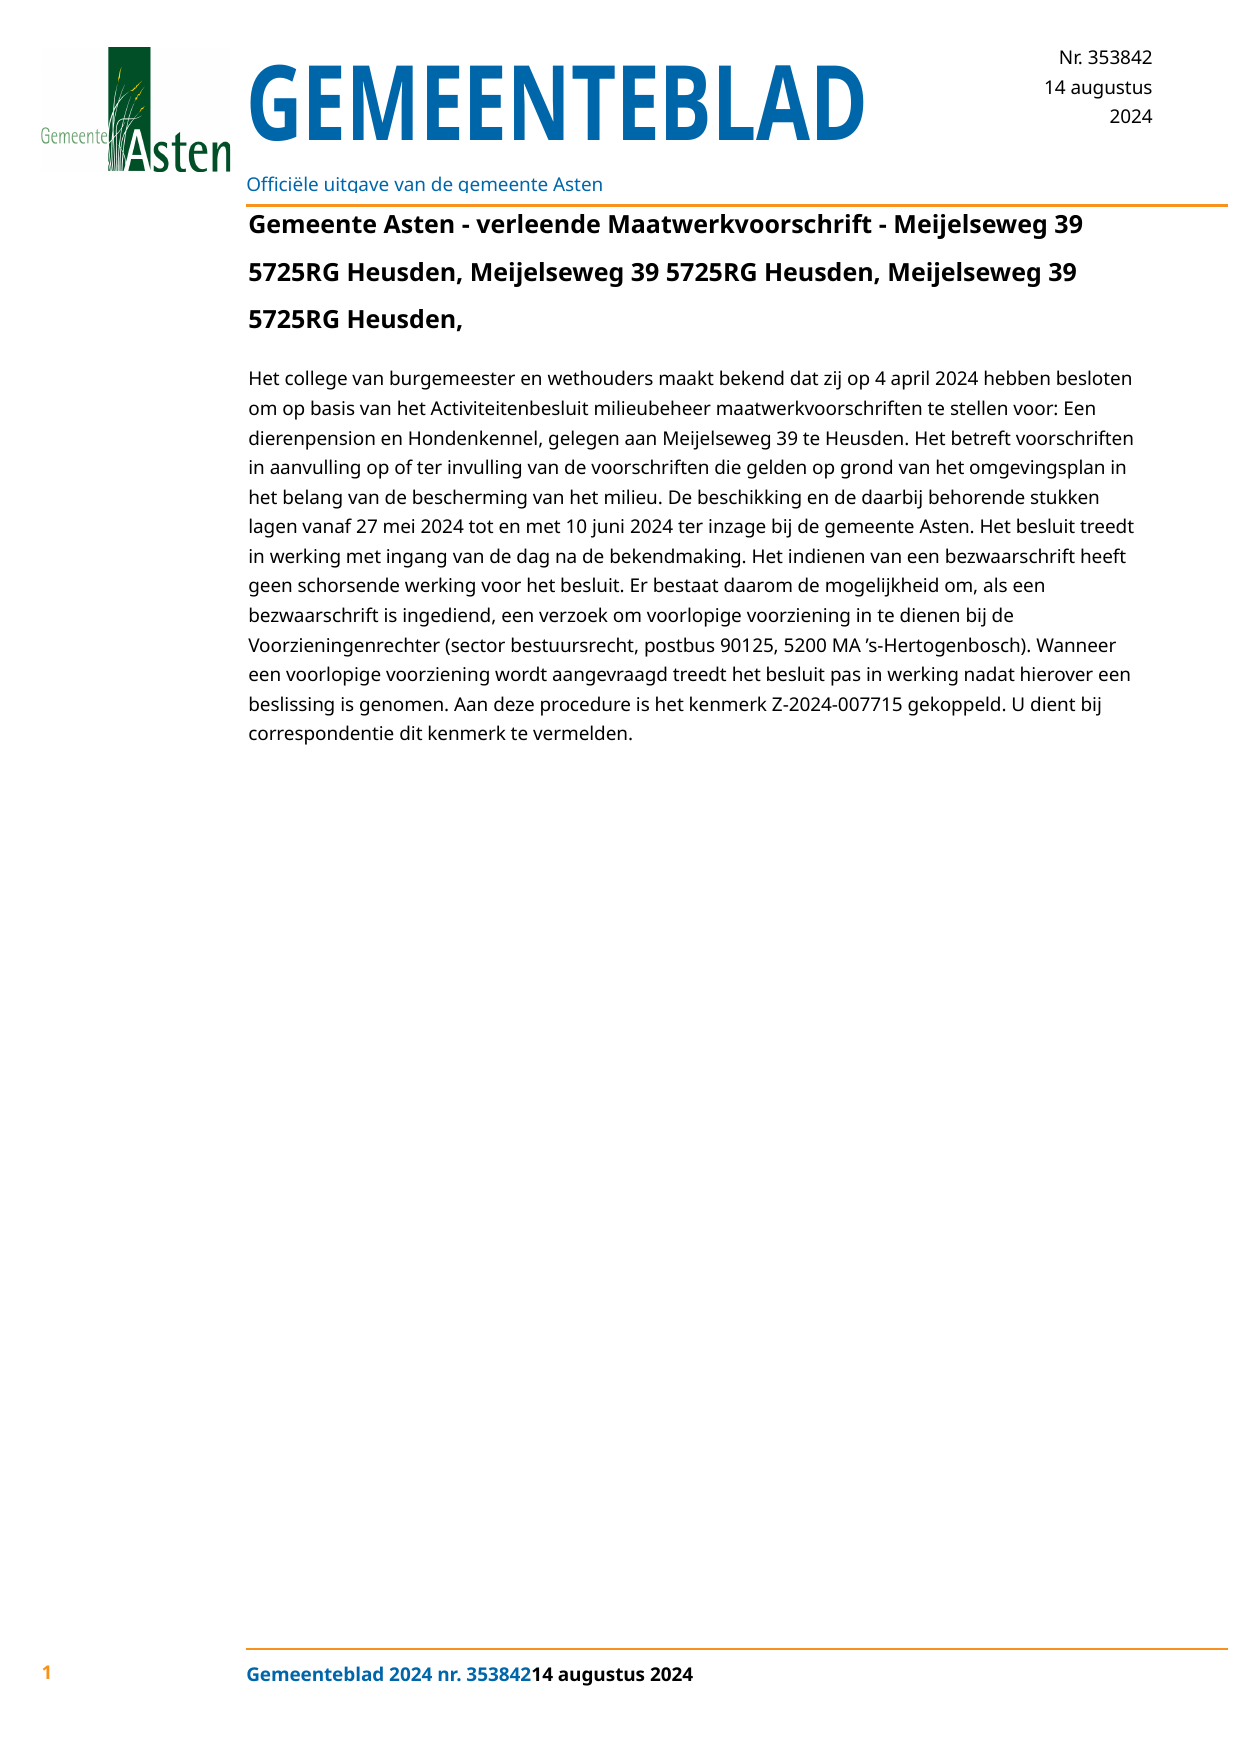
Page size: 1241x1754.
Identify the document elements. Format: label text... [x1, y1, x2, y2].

text Gemeente Asten - verleende Maatwerkvoorschrift - Meijelseweg 39 5725RG Heusden, Meijelseweg 39 5725RG Heusden, Meijelseweg 39 5725RG Heusden, [248, 207, 1152, 336]
text Het college van burgemeester en wethouders maakt bekend dat zij op 4 april 2024 hebben besloten om op basis van het Activiteitenbesluit milieubeheer maatwerkvoorschriften te stellen voor: Een dierenpension en Hondenkennel, gelegen aan Meijelseweg 39 te Heusden. Het betreft voorschriften in aanvulling op of ter invulling van de voorschriften die gelden op grond van het omgevingsplan in het belang van de bescherming van het milieu. De beschikking en de daarbij behorende stukken lagen vanaf 27 mei 2024 tot en met 10 juni 2024 ter inzage bij de gemeente Asten. Het besluit treedt in werking met ingang van de dag na de bekendmaking. Het indienen van een bezwaarschrift heeft geen schorsende werking voor het besluit. Er bestaat daarom de mogelijkheid om, als een bezwaarschrift is ingediend, een verzoek om voorlopige voorziening in te dienen bij de Voorzieningenrechter (sector bestuursrecht, postbus 90125, 5200 MA ’s-Hertogenbosch). Wanneer een voorlopige voorziening wordt aangevraagd treedt het besluit pas in werking nadat hierover een beslissing is genomen. Aan deze procedure is het kenmerk Z-2024-007715 gekoppeld. U dient bij correspondentie dit kenmerk te vermelden. [248, 366, 1152, 746]
picture [41, 47, 231, 172]
